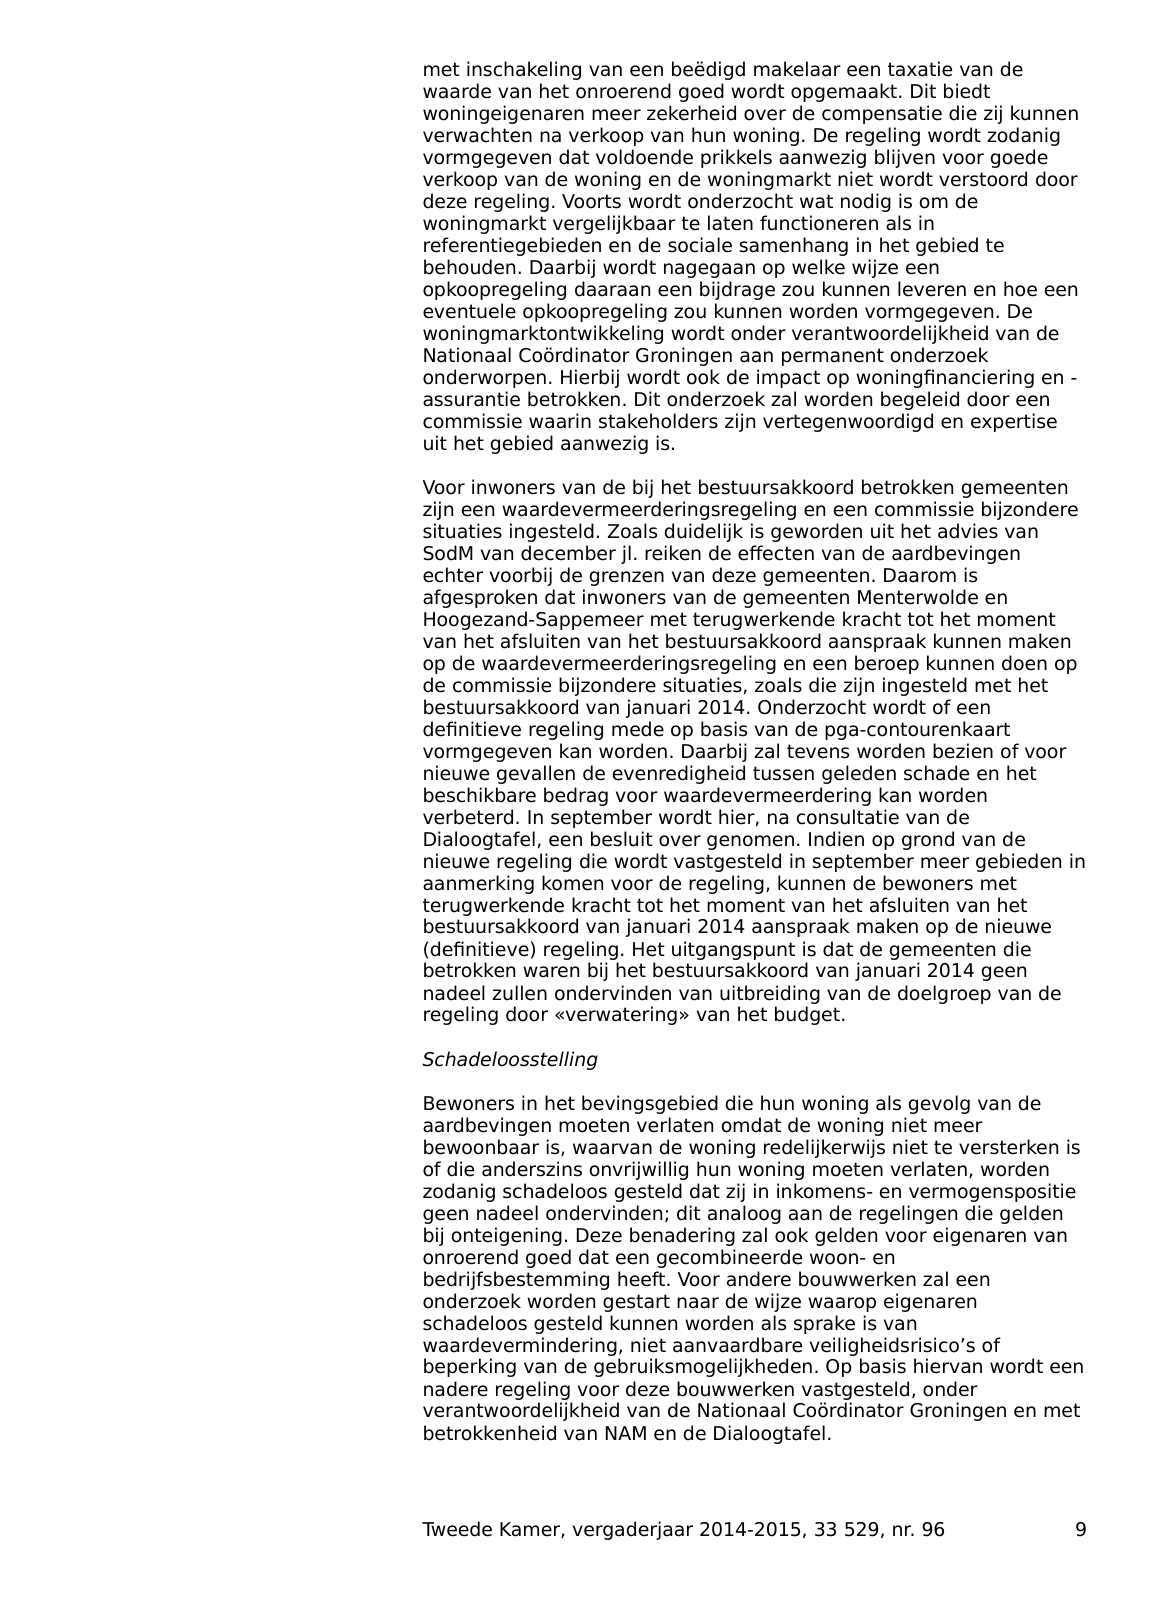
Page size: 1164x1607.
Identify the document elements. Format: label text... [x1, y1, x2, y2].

text met inschakeling van een beëdigd makelaar een taxatie van de waarde van het onroerend goed wordt opgemaakt. Dit biedt woningeigenaren meer zekerheid over de compensatie die zij kunnen verwachten na verkoop van hun woning. De regeling wordt zodanig vormgegeven dat voldoende prikkels aanwezig blijven voor goede verkoop van de woning en de woningmarkt niet wordt verstoord door deze regeling. Voorts wordt onderzocht wat nodig is om de woningmarkt vergelijkbaar te laten functioneren als in referentiegebieden en de sociale samenhang in het gebied te behouden. Daarbij wordt nagegaan op welke wijze een opkoopregeling daaraan een bijdrage zou kunnen leveren en hoe een eventuele opkoopregeling zou kunnen worden vormgegeven. De woningmarktontwikkeling wordt onder verantwoordelijkheid van de Nationaal Coördinator Groningen aan permanent onderzoek onderworpen. Hierbij wordt ook de impact op woningfinanciering en -assurantie betrokken. Dit onderzoek zal worden begeleid door een commissie waarin stakeholders zijn vertegenwoordigd en expertise uit het gebied aanwezig is. [422, 59, 1087, 455]
subtitle Schadeloosstelling [422, 1048, 1087, 1071]
text Voor inwoners van de bij het bestuursakkoord betrokken gemeenten zijn een waardevermeerderingsregeling en een commissie bijzondere situaties ingesteld. Zoals duidelijk is geworden uit het advies van SodM van december jl. reiken de effecten van de aardbevingen echter voorbij de grenzen van deze gemeenten. Daarom is afgesproken dat inwoners van de gemeenten Menterwolde en Hoogezand-Sappemeer met terugwerkende kracht tot het moment van het afsluiten van het bestuursakkoord aanspraak kunnen maken op de waardevermeerderingsregeling en een beroep kunnen doen op de commissie bijzondere situaties, zoals die zijn ingesteld met het bestuursakkoord van januari 2014. Onderzocht wordt of een definitieve regeling mede op basis van de pga-contourenkaart vormgegeven kan worden. Daarbij zal tevens worden bezien of voor nieuwe gevallen de evenredigheid tussen geleden schade en het beschikbare bedrag voor waardevermeerdering kan worden verbeterd. In september wordt hier, na consultatie van de Dialoogtafel, een besluit over genomen. Indien op grond van de nieuwe regeling die wordt vastgesteld in september meer gebieden in aanmerking komen voor de regeling, kunnen de bewoners met terugwerkende kracht tot het moment van het afsluiten van het bestuursakkoord van januari 2014 aanspraak maken op de nieuwe (definitieve) regeling. Het uitgangspunt is dat de gemeenten die betrokken waren bij het bestuursakkoord van januari 2014 geen nadeel zullen ondervinden van uitbreiding van de doelgroep van de regeling door «verwatering» van het budget. [422, 477, 1087, 1026]
text Bewoners in het bevingsgebied die hun woning als gevolg van de aardbevingen moeten verlaten omdat de woning niet meer bewoonbaar is, waarvan de woning redelijkerwijs niet te versterken is of die anderszins onvrijwillig hun woning moeten verlaten, worden zodanig schadeloos gesteld dat zij in inkomens- en vermogenspositie geen nadeel ondervinden; dit analoog aan de regelingen die gelden bij onteigening. Deze benadering zal ook gelden voor eigenaren van onroerend goed dat een gecombineerde woon- en bedrijfsbestemming heeft. Voor andere bouwwerken zal een onderzoek worden gestart naar de wijze waarop eigenaren schadeloos gesteld kunnen worden als sprake is van waardevermindering, niet aanvaardbare veiligheidsrisico’s of beperking van de gebruiksmogelijkheden. Op basis hiervan wordt een nadere regeling voor deze bouwwerken vastgesteld, onder verantwoordelijkheid van de Nationaal Coördinator Groningen en met betrokkenheid van NAM en de Dialoogtafel. [422, 1093, 1087, 1444]
